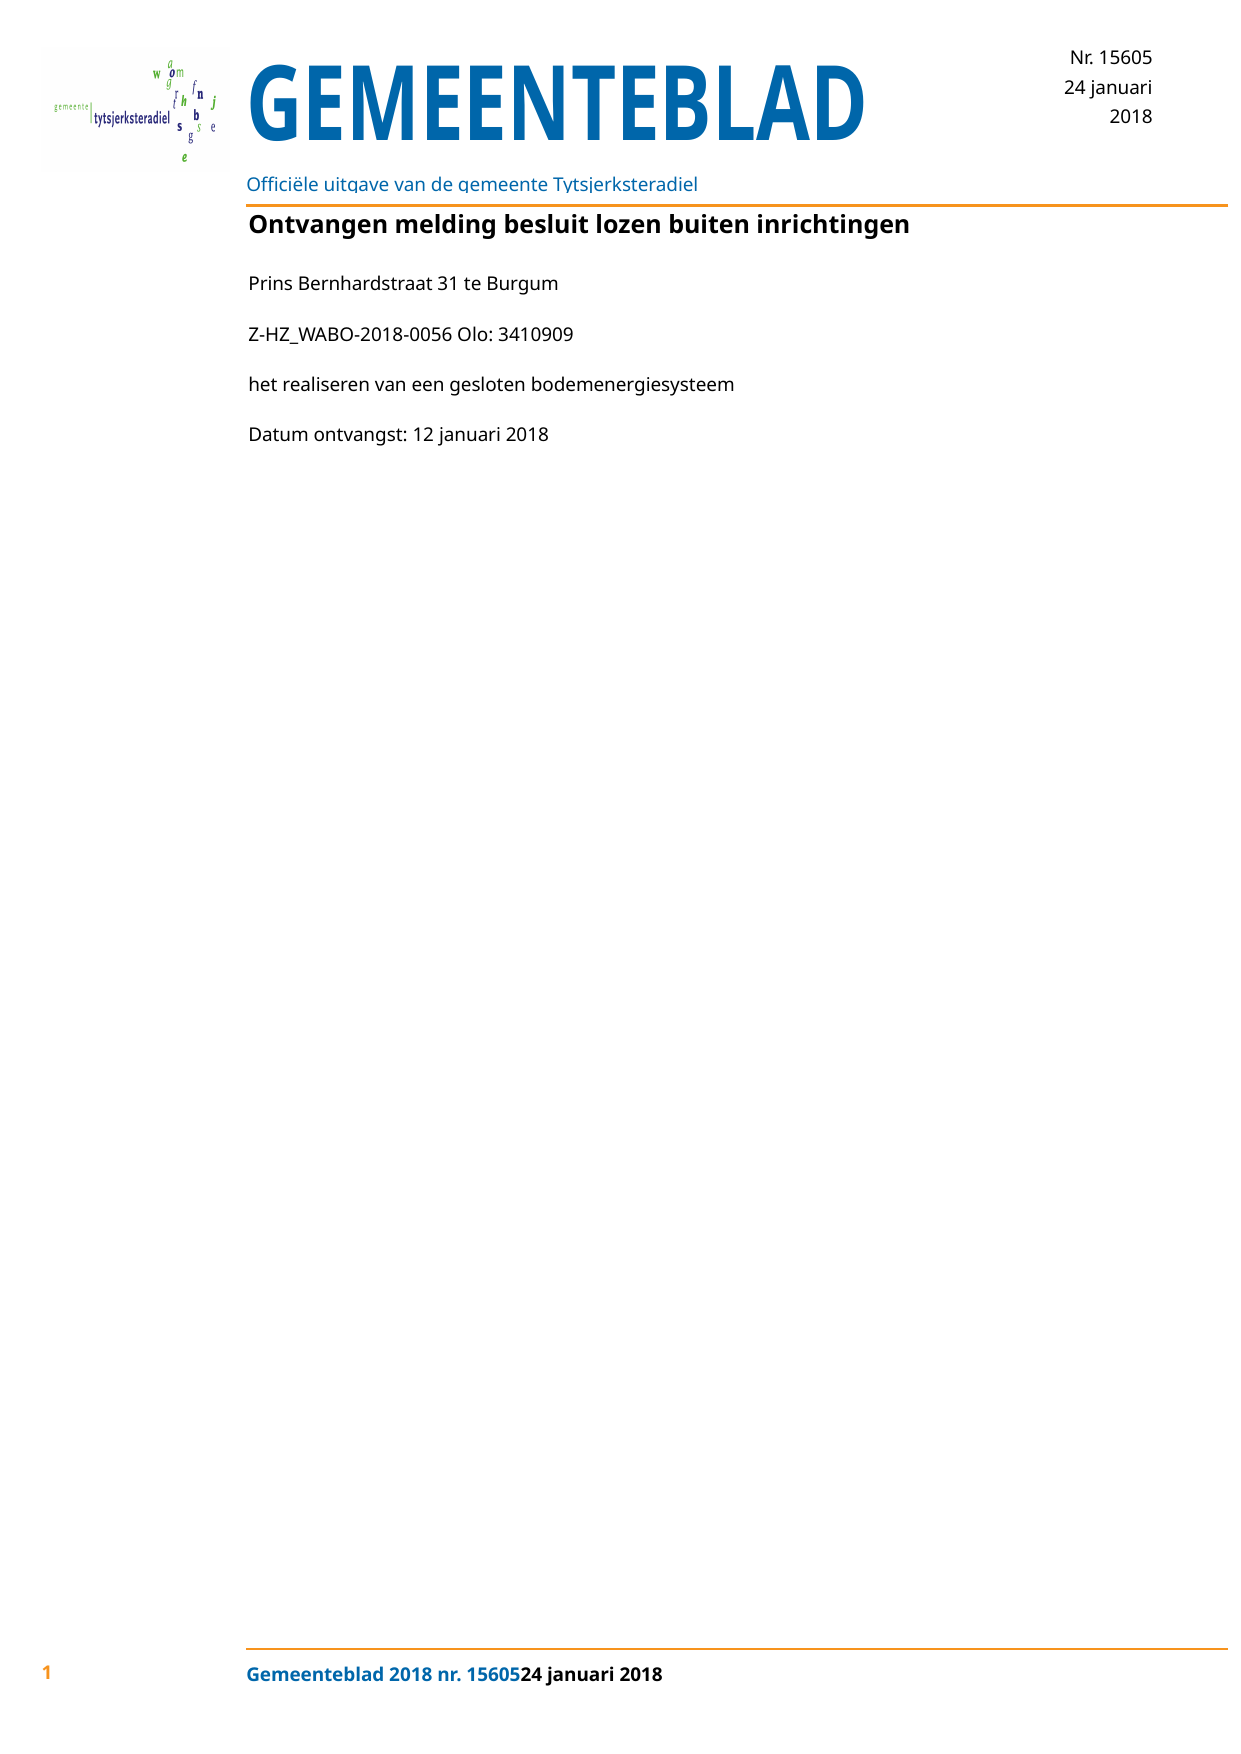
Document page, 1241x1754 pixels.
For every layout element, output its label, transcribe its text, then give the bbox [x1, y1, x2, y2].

text Datum ontvangst: 12 januari 2018 [248, 422, 1152, 447]
text Prins Bernhardstraat 31 te Burgum [248, 270, 1152, 296]
text Ontvangen melding besluit lozen buiten inrichtingen [248, 207, 1152, 241]
picture [41, 47, 231, 172]
text het realiseren van een gesloten bodemenergiesysteem [248, 371, 1152, 397]
text Z-HZ_WABO-2018-0056 Olo: 3410909 [248, 321, 1152, 346]
